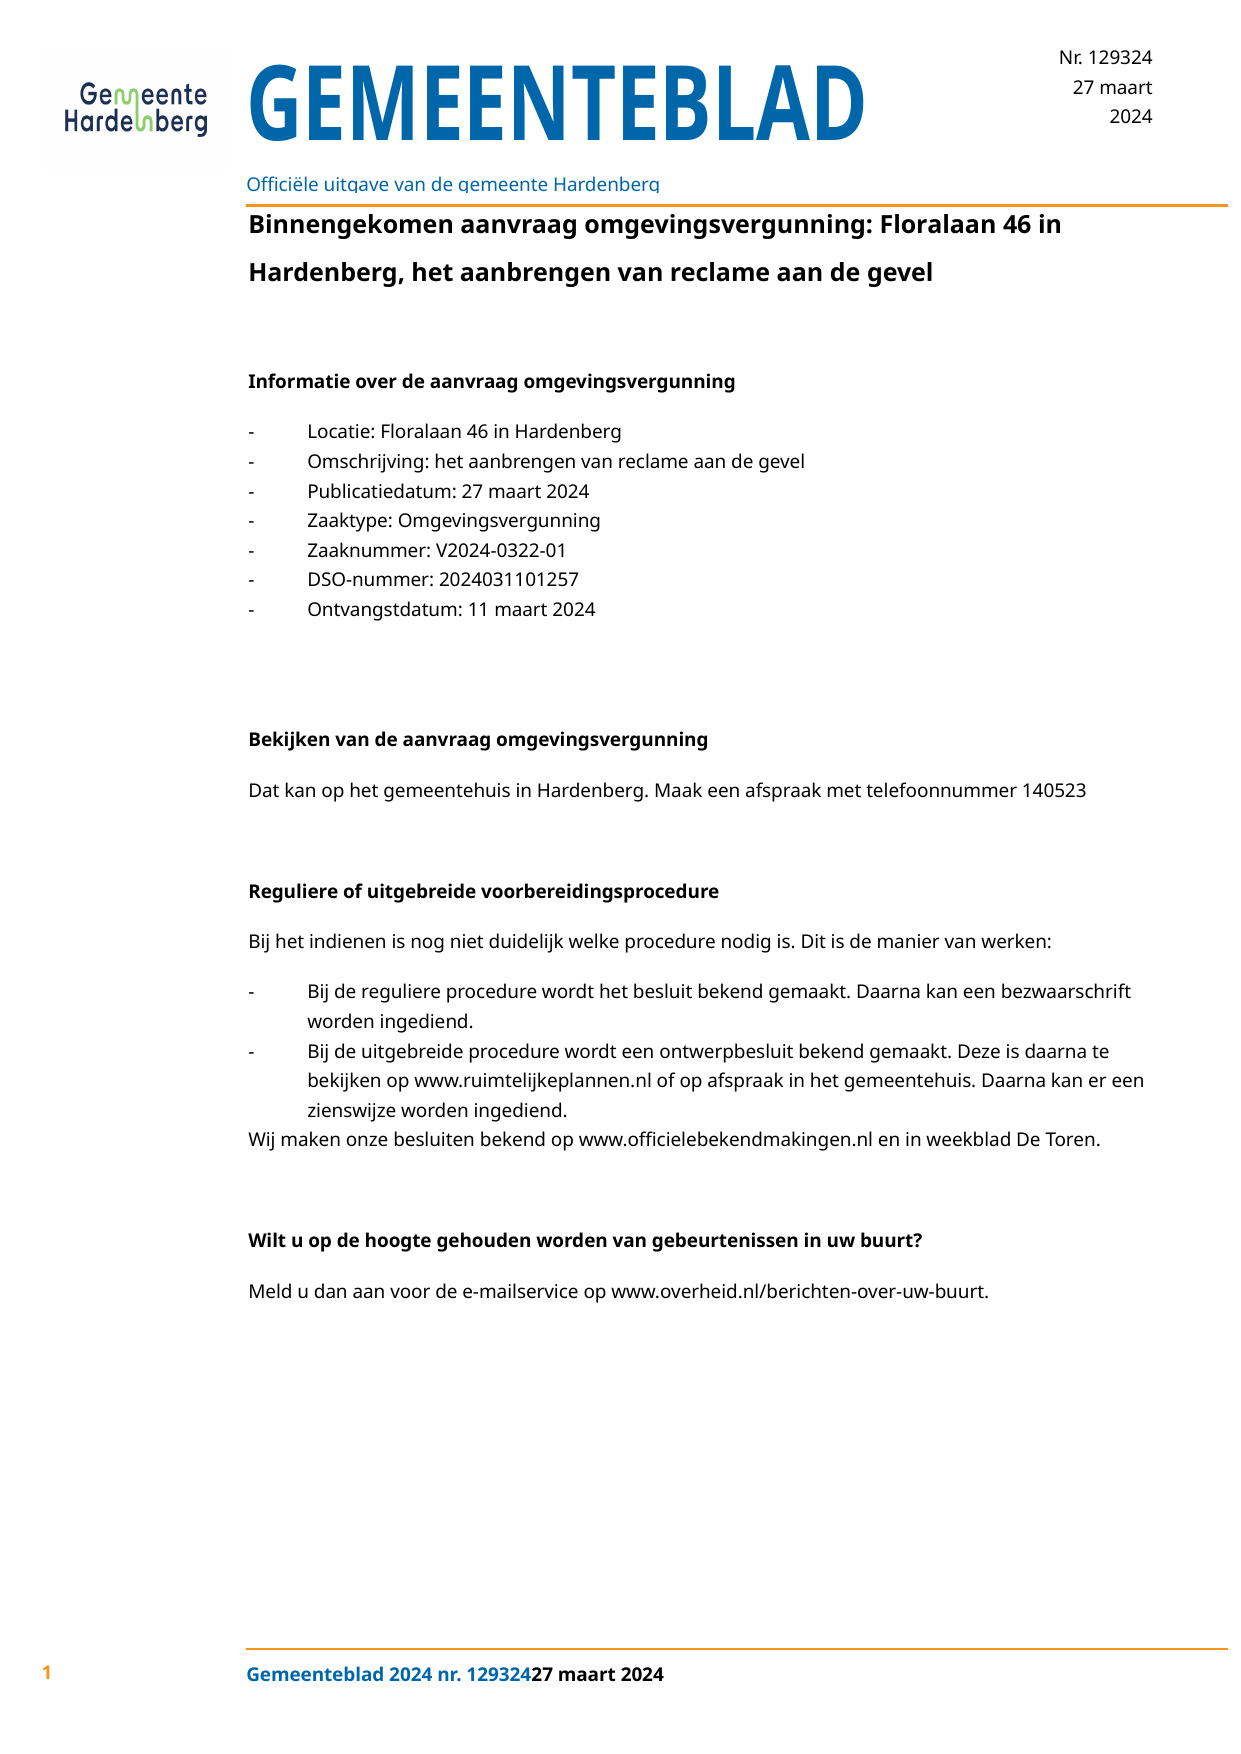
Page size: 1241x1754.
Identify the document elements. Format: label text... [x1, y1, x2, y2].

text Dat kan op het gemeentehuis in Hardenberg. Maak een afspraak met telefoonnummer 140523 [248, 777, 1152, 803]
list Zaaktype: Omgevingsvergunning [248, 507, 1152, 533]
text Informatie over de aanvraag omgevingsvergunning [248, 368, 1152, 394]
text Wij maken onze besluiten bekend op www.officielebekendmakingen.nl en in weekblad De Toren. [248, 1127, 1152, 1152]
text Binnengekomen aanvraag omgevingsvergunning: Floralaan 46 in Hardenberg, het aanbrengen van reclame aan de gevel [248, 207, 1152, 288]
text Bekijken van de aanvraag omgevingsvergunning [248, 727, 1152, 752]
list Locatie: Floralaan 46 in Hardenberg [248, 419, 1152, 444]
list Publicatiedatum: 27 maart 2024 [248, 478, 1152, 504]
picture [41, 47, 231, 172]
list Zaaknummer: V2024-0322-01 [248, 537, 1152, 563]
text Bij het indienen is nog niet duidelijk welke procedure nodig is. Dit is de manier van werken: [248, 928, 1152, 954]
list Bij de reguliere procedure wordt het besluit bekend gemaakt. Daarna kan een bezwaarschrift worden ingediend. [248, 979, 1152, 1034]
text Reguliere of uitgebreide voorbereidingsprocedure [248, 878, 1152, 904]
list Omschrijving: het aanbrengen van reclame aan de gevel [248, 448, 1152, 474]
list Ontvangstdatum: 11 maart 2024 [248, 596, 1152, 622]
text Wilt u op de hoogte gehouden worden van gebeurtenissen in uw buurt? [248, 1227, 1152, 1253]
list Bij de uitgebreide procedure wordt een ontwerpbesluit bekend gemaakt. Deze is daarna te bekijken op www.ruimtelijkeplannen.nl of op afspraak in het gemeentehuis. Daarna kan er een zienswijze worden ingediend. [248, 1038, 1152, 1123]
text Meld u dan aan voor de e-mailservice op www.overheid.nl/berichten-over-uw-buurt. [248, 1278, 1152, 1304]
list DSO-nummer: 2024031101257 [248, 567, 1152, 592]
